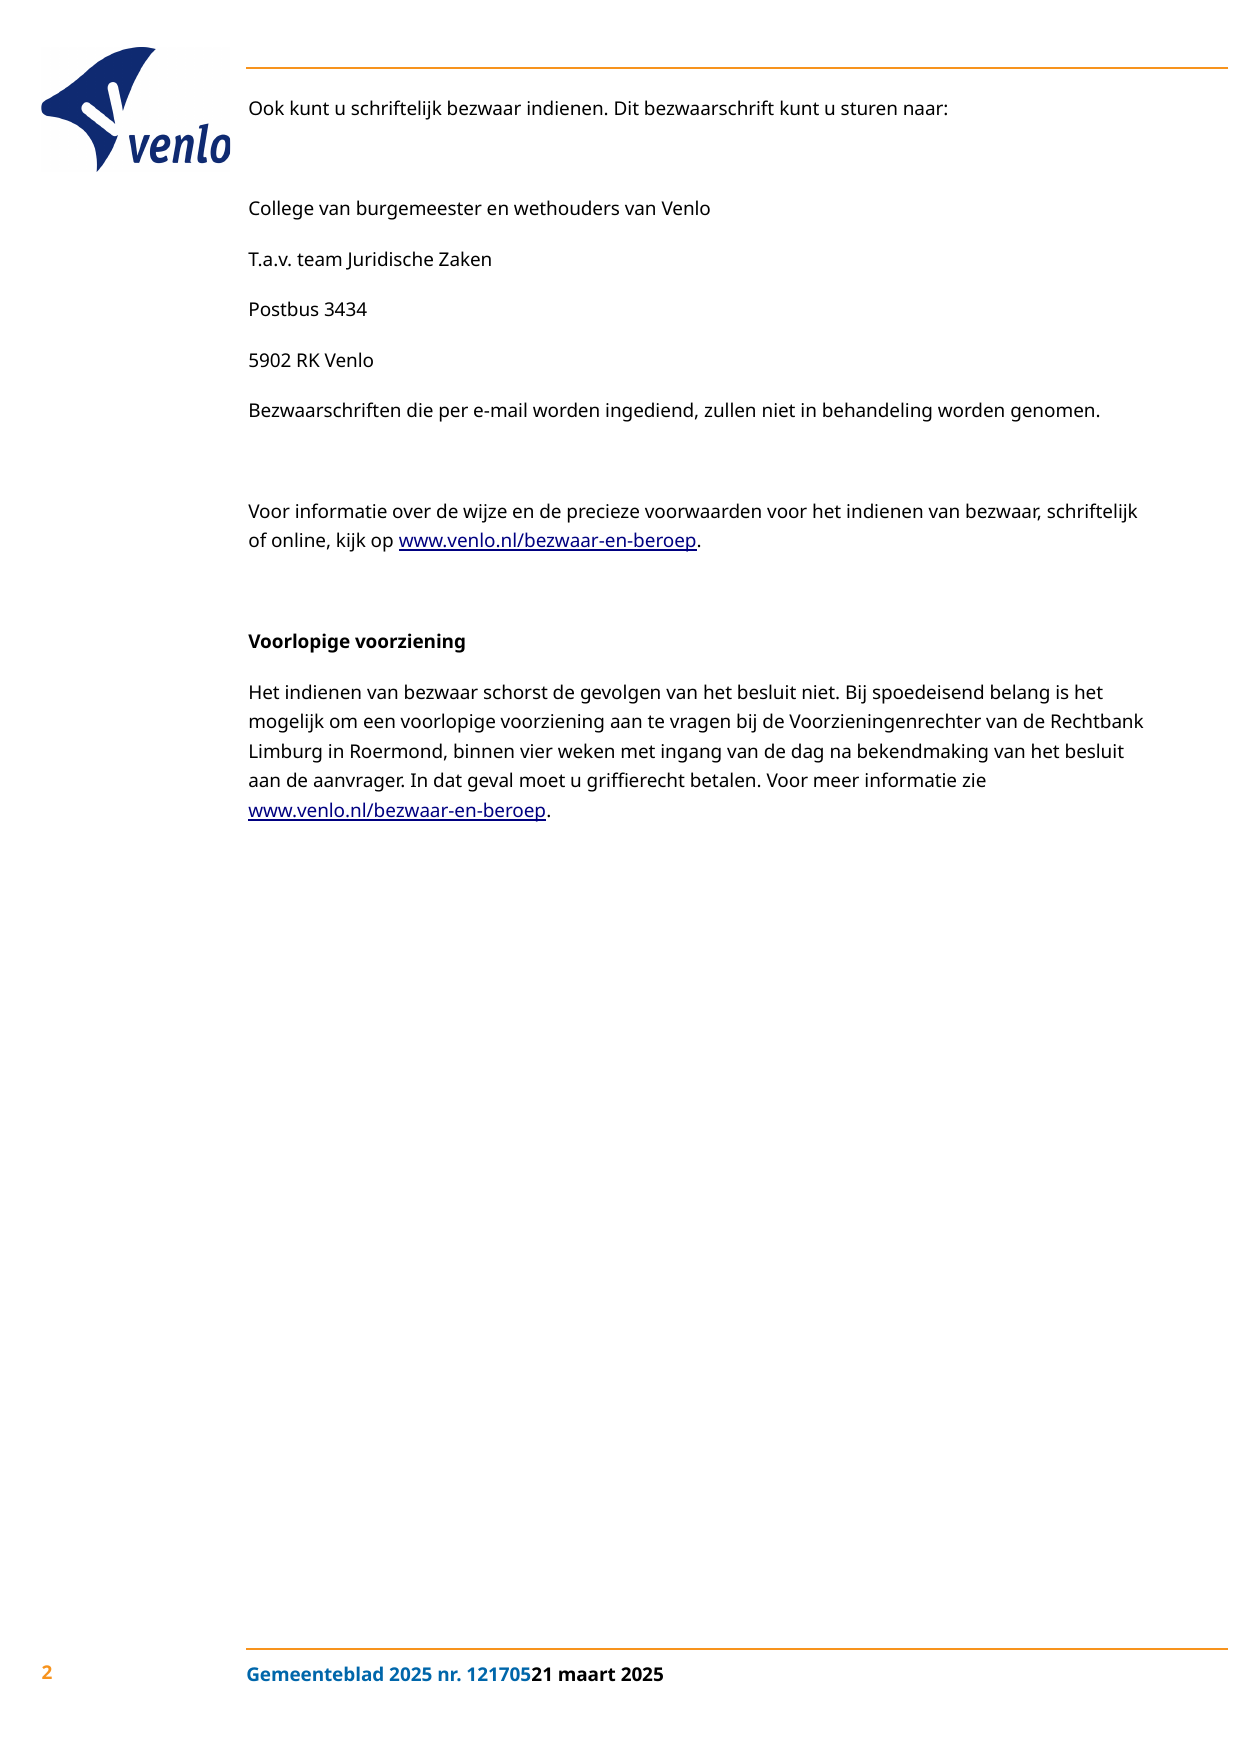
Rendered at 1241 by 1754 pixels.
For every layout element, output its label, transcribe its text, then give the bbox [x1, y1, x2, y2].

text Het indienen van bezwaar schorst de gevolgen van het besluit niet. Bij spoedeisend belang is het mogelijk om een voorlopige voorziening aan te vragen bij de Voorzieningenrechter van de Rechtbank Limburg in Roermond, binnen vier weken met ingang van de dag na bekendmaking van het besluit aan de aanvrager. In dat geval moet u griffierecht betalen. Voor meer informatie zie www.venlo.nl/bezwaar-en-beroep. [248, 679, 1152, 823]
text 5902 RK Venlo [248, 347, 1152, 373]
text Ook kunt u schriftelijk bezwaar indienen. Dit bezwaarschrift kunt u sturen naar: [248, 95, 1152, 121]
text College van burgemeester en wethouders van Venlo [248, 196, 1152, 221]
picture [41, 47, 231, 172]
text Bezwaarschriften die per e-mail worden ingediend, zullen niet in behandeling worden genomen. [248, 397, 1152, 423]
text T.a.v. team Juridische Zaken [248, 246, 1152, 272]
text Postbus 3434 [248, 296, 1152, 322]
text Voorlopige voorziening [248, 628, 1152, 654]
text Voor informatie over de wijze en de precieze voorwaarden voor het indienen van bezwaar, schriftelijk of online, kijk op www.venlo.nl/bezwaar-en-beroep. [248, 498, 1152, 553]
